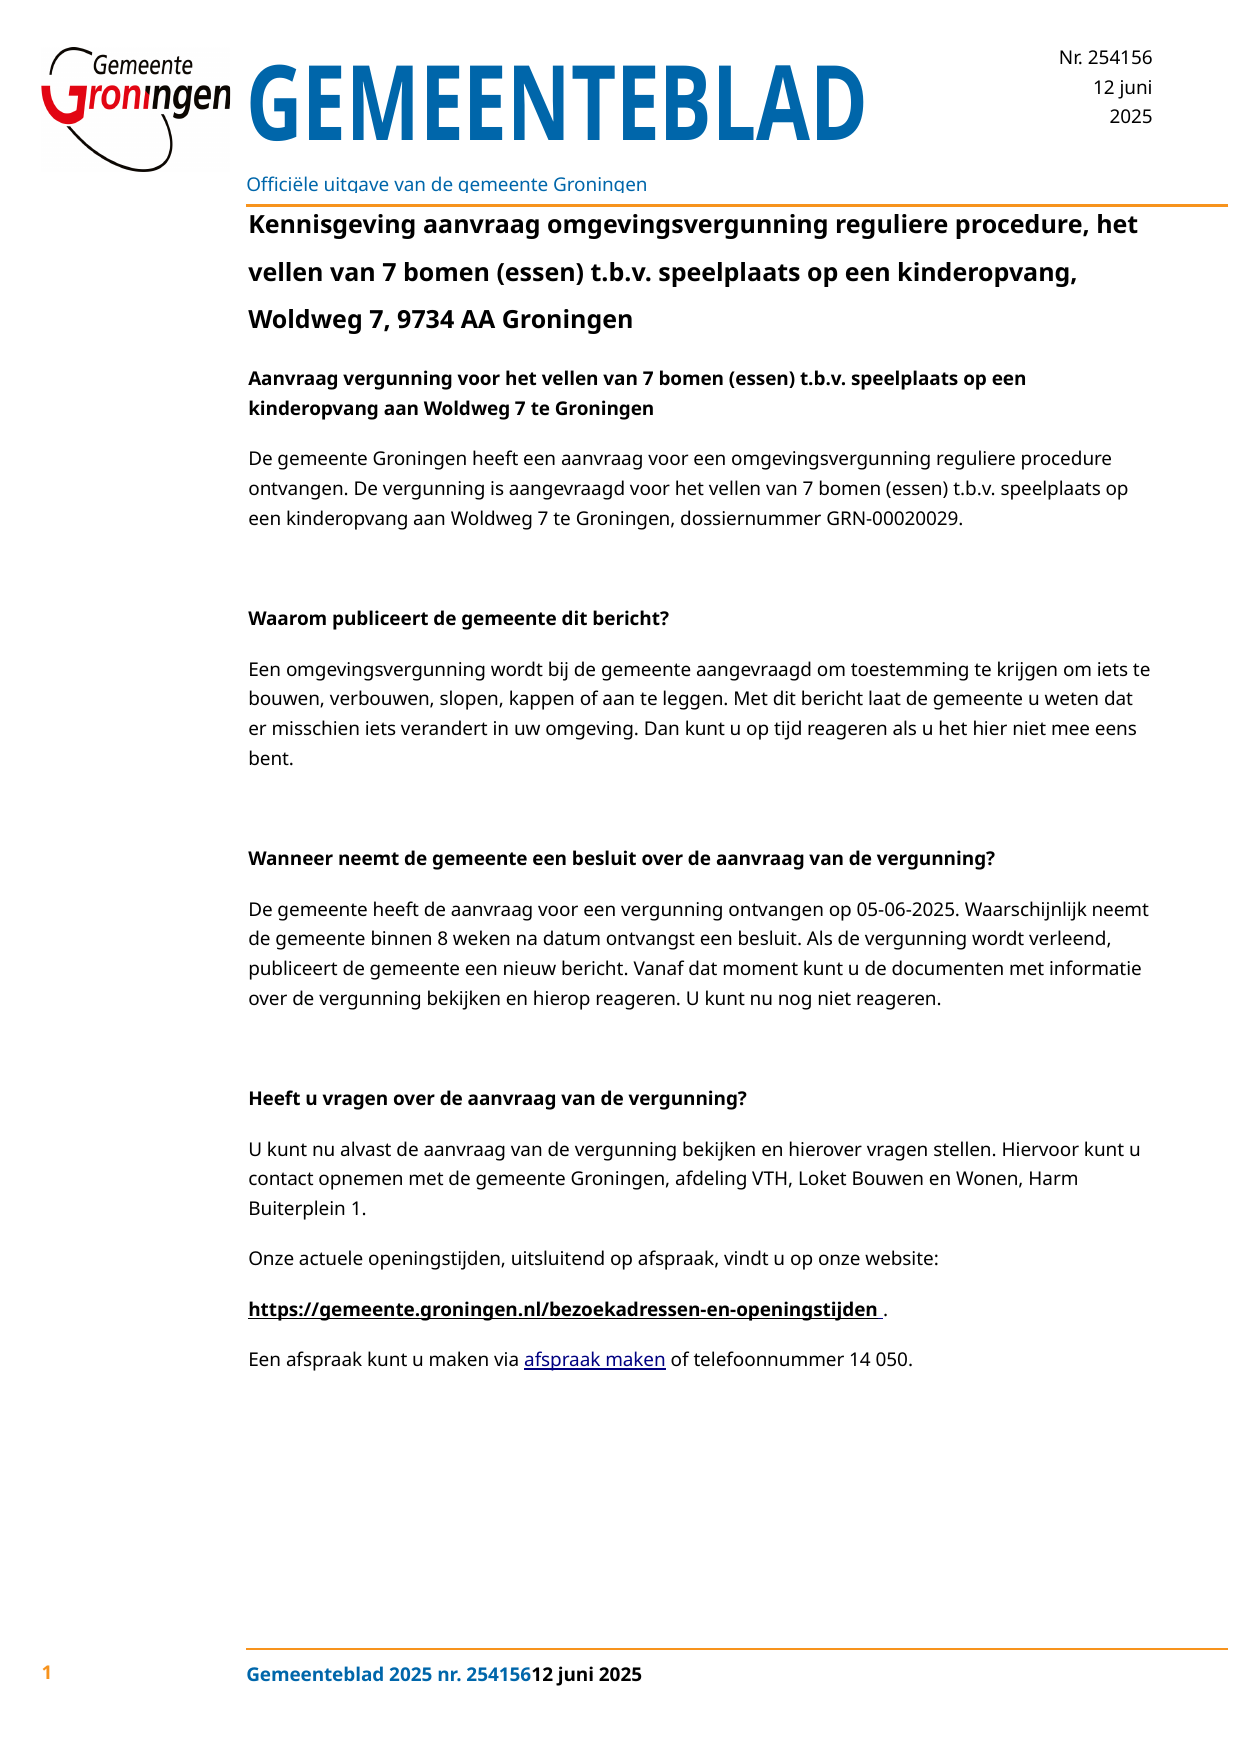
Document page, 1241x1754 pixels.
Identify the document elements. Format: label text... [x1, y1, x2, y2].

text Onze actuele openingstijden, uitsluitend op afspraak, vindt u op onze website: [248, 1246, 1152, 1271]
text https://gemeente.groningen.nl/bezoekadressen-en-openingstijden . [248, 1296, 1152, 1322]
text De gemeente heeft de aanvraag voor een vergunning ontvangen op 05-06-2025. Waarschijnlijk neemt de gemeente binnen 8 weken na datum ontvangst een besluit. Als de vergunning wordt verleend, publiceert de gemeente een nieuw bericht. Vanaf dat moment kunt u de documenten met informatie over de vergunning bekijken en hierop reageren. U kunt nu nog niet reageren. [248, 896, 1152, 1010]
text De gemeente Groningen heeft een aanvraag voor een omgevingsvergunning reguliere procedure ontvangen. De vergunning is aangevraagd voor het vellen van 7 bomen (essen) t.b.v. speelplaats op een kinderopvang aan Woldweg 7 te Groningen, dossiernummer GRN-00020029. [248, 446, 1152, 530]
text U kunt nu alvast de aanvraag van de vergunning bekijken en hierover vragen stellen. Hiervoor kunt u contact opnemen met de gemeente Groningen, afdeling VTH, Loket Bouwen en Wonen, Harm Buiterplein 1. [248, 1136, 1152, 1221]
text Waarom publiceert de gemeente dit bericht? [248, 606, 1152, 631]
text Aanvraag vergunning voor het vellen van 7 bomen (essen) t.b.v. speelplaats op een kinderopvang aan Woldweg 7 te Groningen [248, 366, 1152, 421]
picture [41, 47, 231, 172]
text Kennisgeving aanvraag omgevingsvergunning reguliere procedure, het vellen van 7 bomen (essen) t.b.v. speelplaats op een kinderopvang, Woldweg 7, 9734 AA Groningen [248, 207, 1152, 336]
text Wanneer neemt de gemeente een besluit over de aanvraag van de vergunning? [248, 846, 1152, 871]
text Een afspraak kunt u maken via afspraak maken of telefoonnummer 14 050. [248, 1346, 1152, 1372]
text Een omgevingsvergunning wordt bij de gemeente aangevraagd om toestemming te krijgen om iets te bouwen, verbouwen, slopen, kappen of aan te leggen. Met dit bericht laat de gemeente u weten dat er misschien iets verandert in uw omgeving. Dan kunt u op tijd reageren als u het hier niet mee eens bent. [248, 656, 1152, 770]
text Heeft u vragen over de aanvraag van de vergunning? [248, 1086, 1152, 1111]
